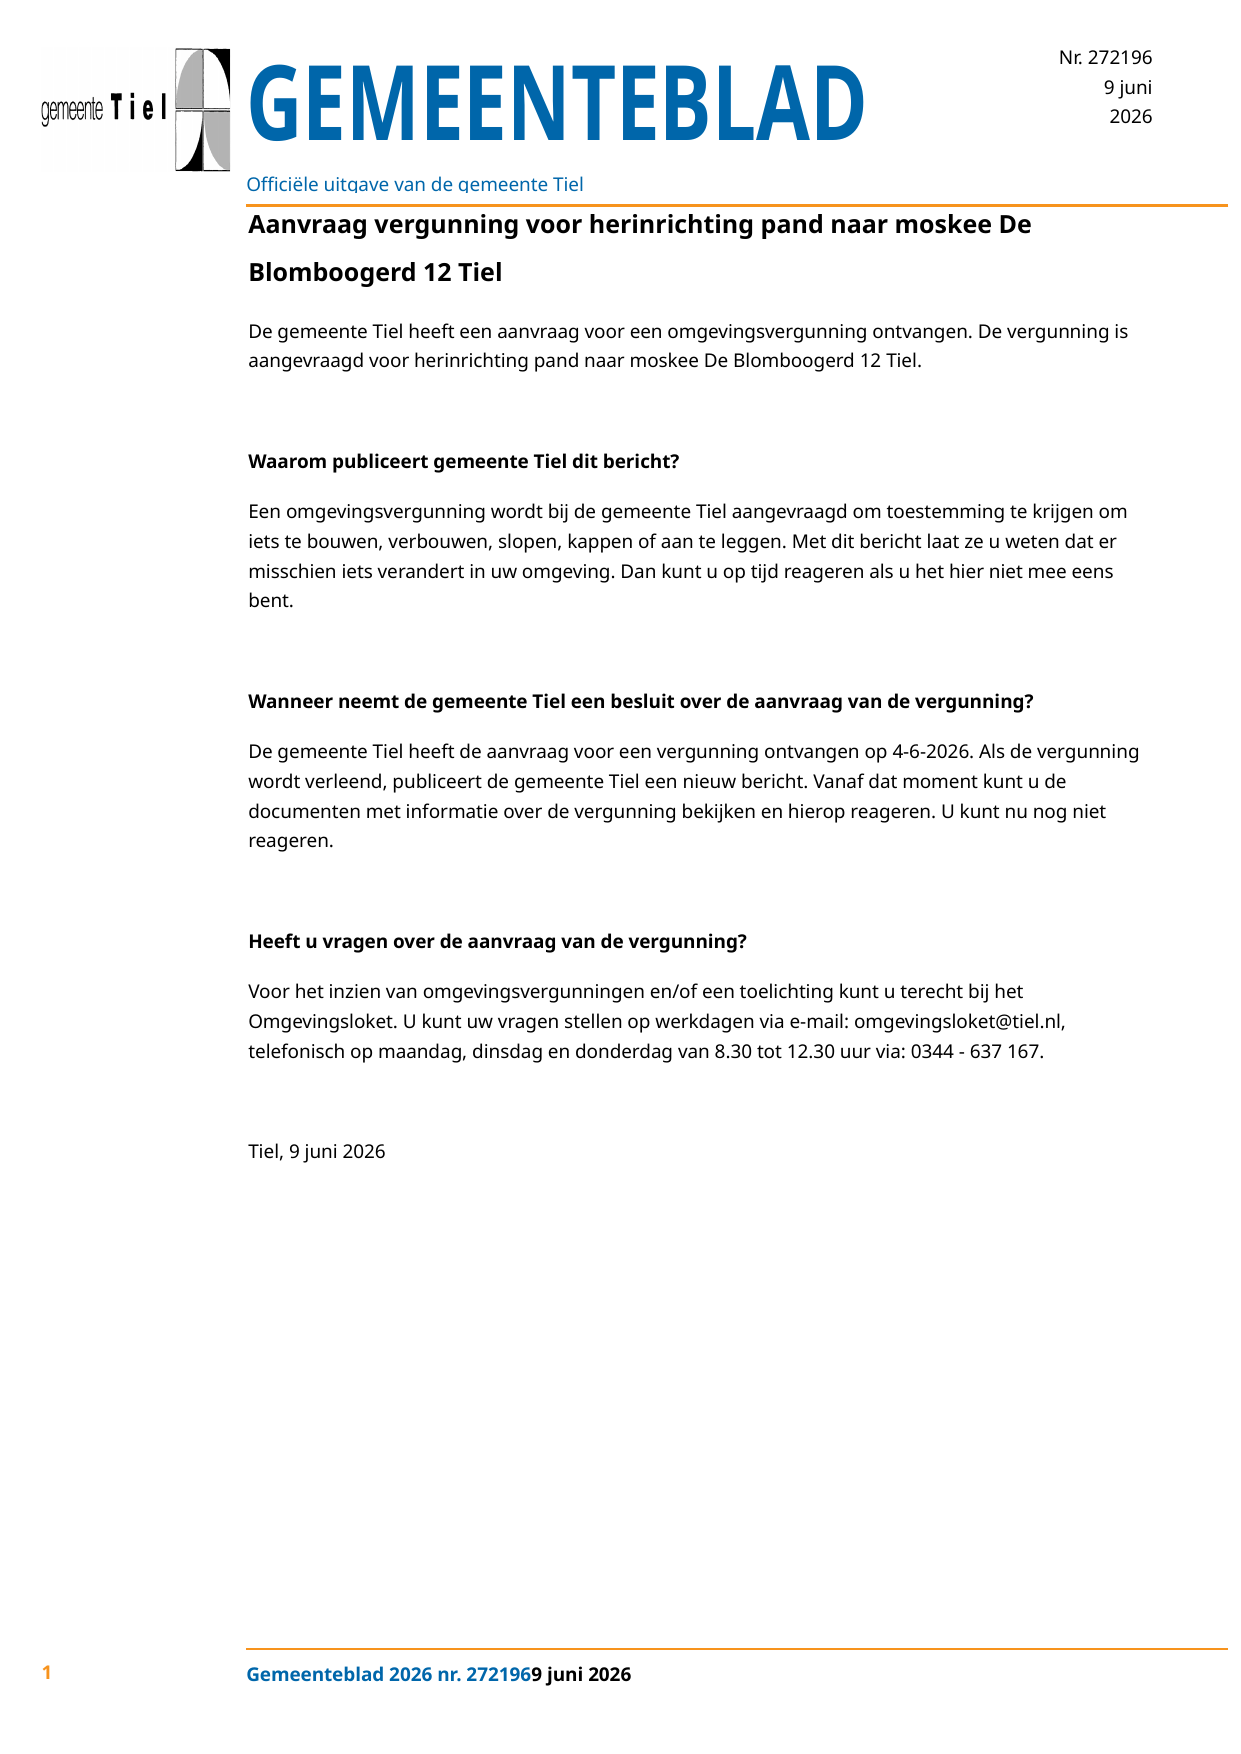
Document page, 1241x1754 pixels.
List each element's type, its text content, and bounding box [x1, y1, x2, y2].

text De gemeente Tiel heeft een aanvraag voor een omgevingsvergunning ontvangen. De vergunning is aangevraagd voor herinrichting pand naar moskee De Blomboogerd 12 Tiel. [248, 318, 1152, 373]
text Waarom publiceert gemeente Tiel dit bericht? [248, 448, 1152, 474]
text Wanneer neemt de gemeente Tiel een besluit over de aanvraag van de vergunning? [248, 688, 1152, 714]
text Aanvraag vergunning voor herinrichting pand naar moskee De Blomboogerd 12 Tiel [248, 207, 1152, 288]
picture [41, 47, 231, 172]
text Voor het inzien van omgevingsvergunningen en/of een toelichting kunt u terecht bij het Omgevingsloket. U kunt uw vragen stellen op werkdagen via e-mail: omgevingsloket@tiel.nl, telefonisch op maandag, dinsdag en donderdag van 8.30 tot 12.30 uur via: 0344 - 637 167. [248, 979, 1152, 1064]
text Heeft u vragen over de aanvraag van de vergunning? [248, 928, 1152, 954]
text Tiel, 9 juni 2026 [248, 1139, 1152, 1164]
text Een omgevingsvergunning wordt bij de gemeente Tiel aangevraagd om toestemming te krijgen om iets te bouwen, verbouwen, slopen, kappen of aan te leggen. Met dit bericht laat ze u weten dat er misschien iets verandert in uw omgeving. Dan kunt u op tijd reageren als u het hier niet mee eens bent. [248, 499, 1152, 613]
text De gemeente Tiel heeft de aanvraag voor een vergunning ontvangen op 4-6-2026. Als de vergunning wordt verleend, publiceert de gemeente Tiel een nieuw bericht. Vanaf dat moment kunt u de documenten met informatie over de vergunning bekijken en hierop reageren. U kunt nu nog niet reageren. [248, 739, 1152, 853]
